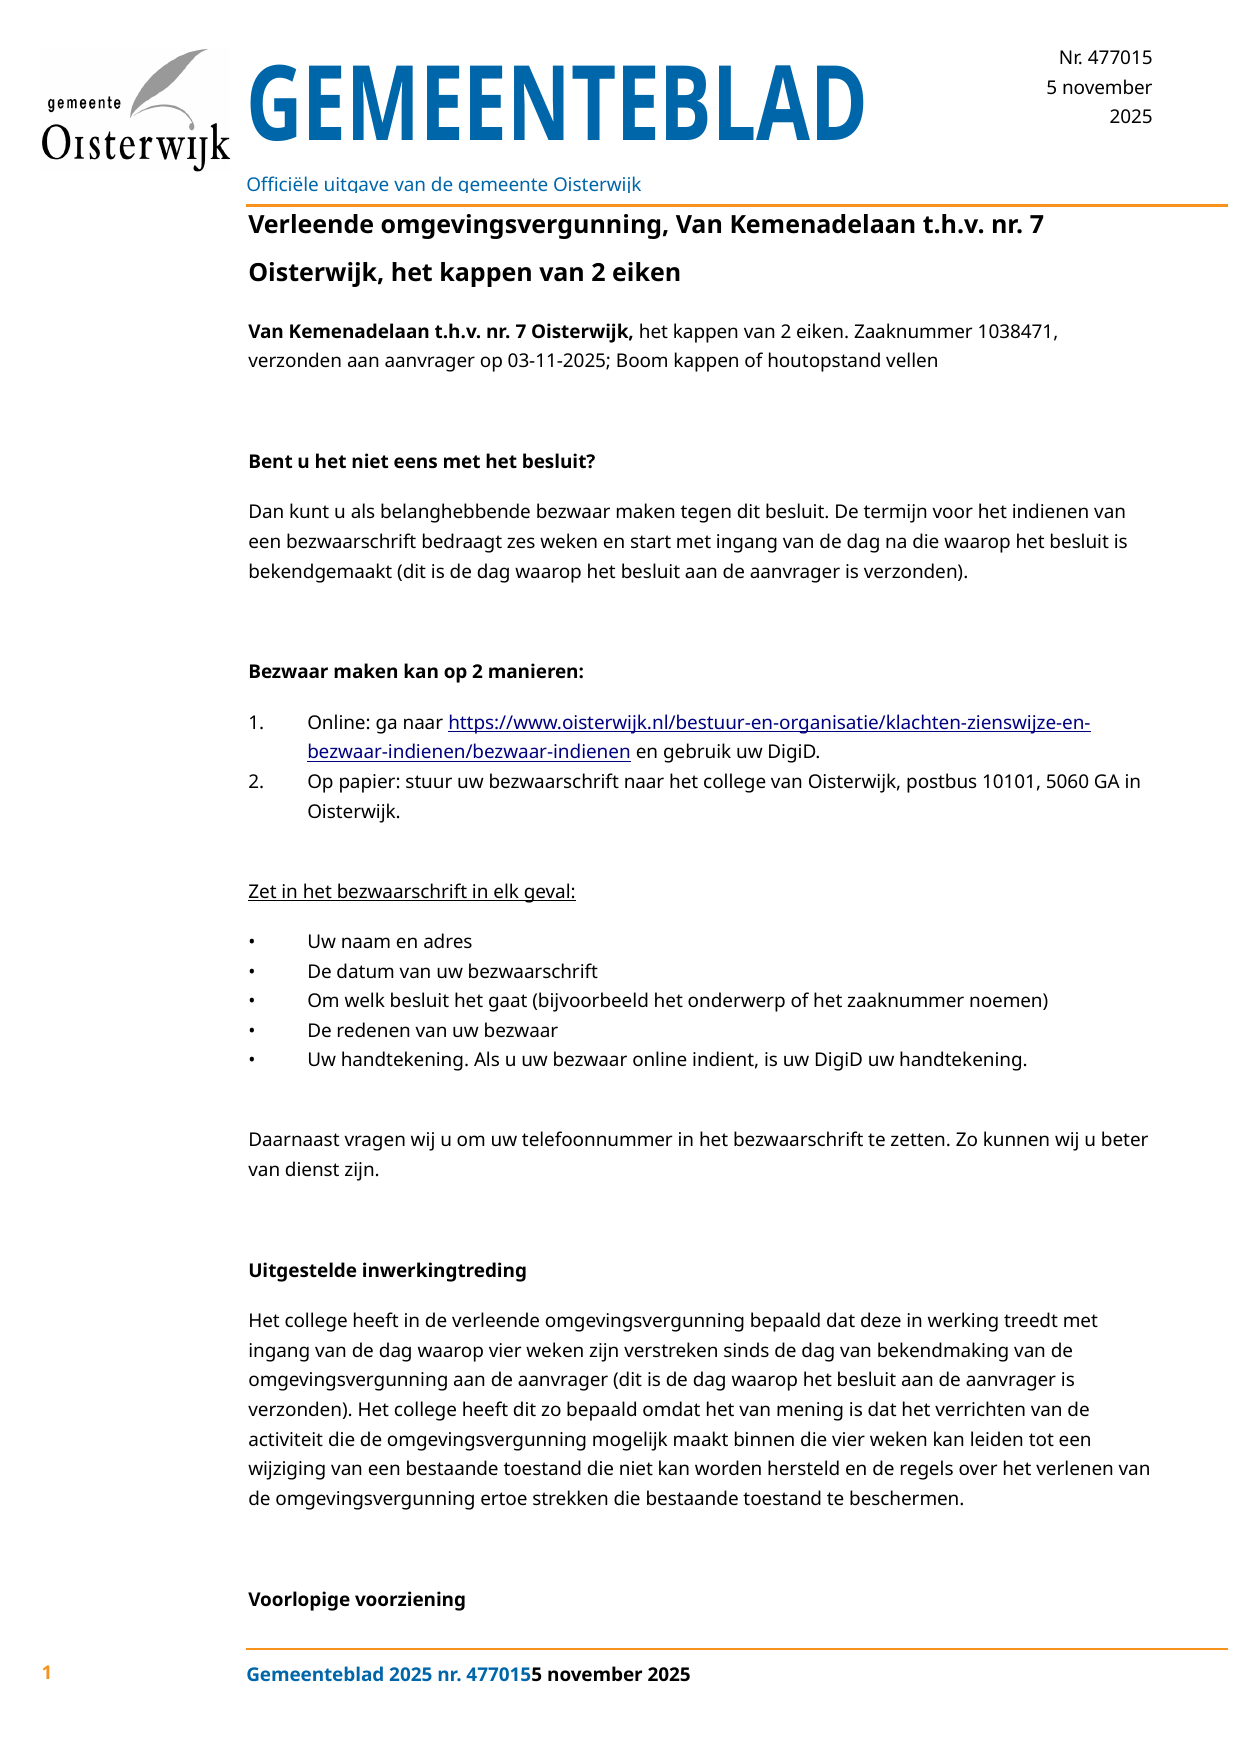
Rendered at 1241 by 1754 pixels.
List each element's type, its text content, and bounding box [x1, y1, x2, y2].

text Verleende omgevingsvergunning, Van Kemenadelaan t.h.v. nr. 7 Oisterwijk, het kappen van 2 eiken [248, 207, 1152, 288]
list Op papier: stuur uw bezwaarschrift naar het college van Oisterwijk, postbus 10101, 5060 GA in Oisterwijk. [248, 768, 1152, 824]
text Voorlopige voorziening [248, 1586, 1152, 1612]
text Uitgestelde inwerkingtreding [248, 1257, 1152, 1283]
text Het college heeft in de verleende omgevingsvergunning bepaald dat deze in werking treedt met ingang van de dag waarop vier weken zijn verstreken sinds de dag van bekendmaking van de omgevingsvergunning aan de aanvrager (dit is de dag waarop het besluit aan de aanvrager is verzonden). Het college heeft dit zo bepaald omdat het van mening is dat het verrichten van de activiteit die de omgevingsvergunning mogelijk maakt binnen die vier weken kan leiden tot een wijziging van een bestaande toestand die niet kan worden hersteld en de regels over het verlenen van de omgevingsvergunning ertoe strekken die bestaande toestand te beschermen. [248, 1307, 1152, 1511]
text Van Kemenadelaan t.h.v. nr. 7 Oisterwijk, het kappen van 2 eiken. Zaaknummer 1038471, verzonden aan aanvrager op 03-11-2025; Boom kappen of houtopstand vellen [248, 318, 1152, 373]
list De datum van uw bezwaarschrift [248, 958, 1152, 984]
text Daarnaast vragen wij u om uw telefoonnummer in het bezwaarschrift te zetten. Zo kunnen wij u beter van dienst zijn. [248, 1127, 1152, 1182]
text Zet in het bezwaarschrift in elk geval: [248, 878, 1152, 904]
picture [41, 47, 231, 172]
list Uw handtekening. Als u uw bezwaar online indient, is uw DigiD uw handtekening. [248, 1047, 1152, 1072]
text Bezwaar maken kan op 2 manieren: [248, 659, 1152, 684]
text Bent u het niet eens met het besluit? [248, 448, 1152, 474]
list Online: ga naar https://www.oisterwijk.nl/bestuur-en-organisatie/klachten-zienswijze-en-bezwaar-indienen/bezwaar-indienen en gebruik uw DigiD. [248, 709, 1152, 764]
list Om welk besluit het gaat (bijvoorbeeld het onderwerp of het zaaknummer noemen) [248, 987, 1152, 1013]
list Uw naam en adres [248, 928, 1152, 954]
text Dan kunt u als belanghebbende bezwaar maken tegen dit besluit. De termijn voor het indienen van een bezwaarschrift bedraagt zes weken en start met ingang van de dag na die waarop het besluit is bekendgemaakt (dit is de dag waarop het besluit aan de aanvrager is verzonden). [248, 499, 1152, 584]
list De redenen van uw bezwaar [248, 1017, 1152, 1043]
